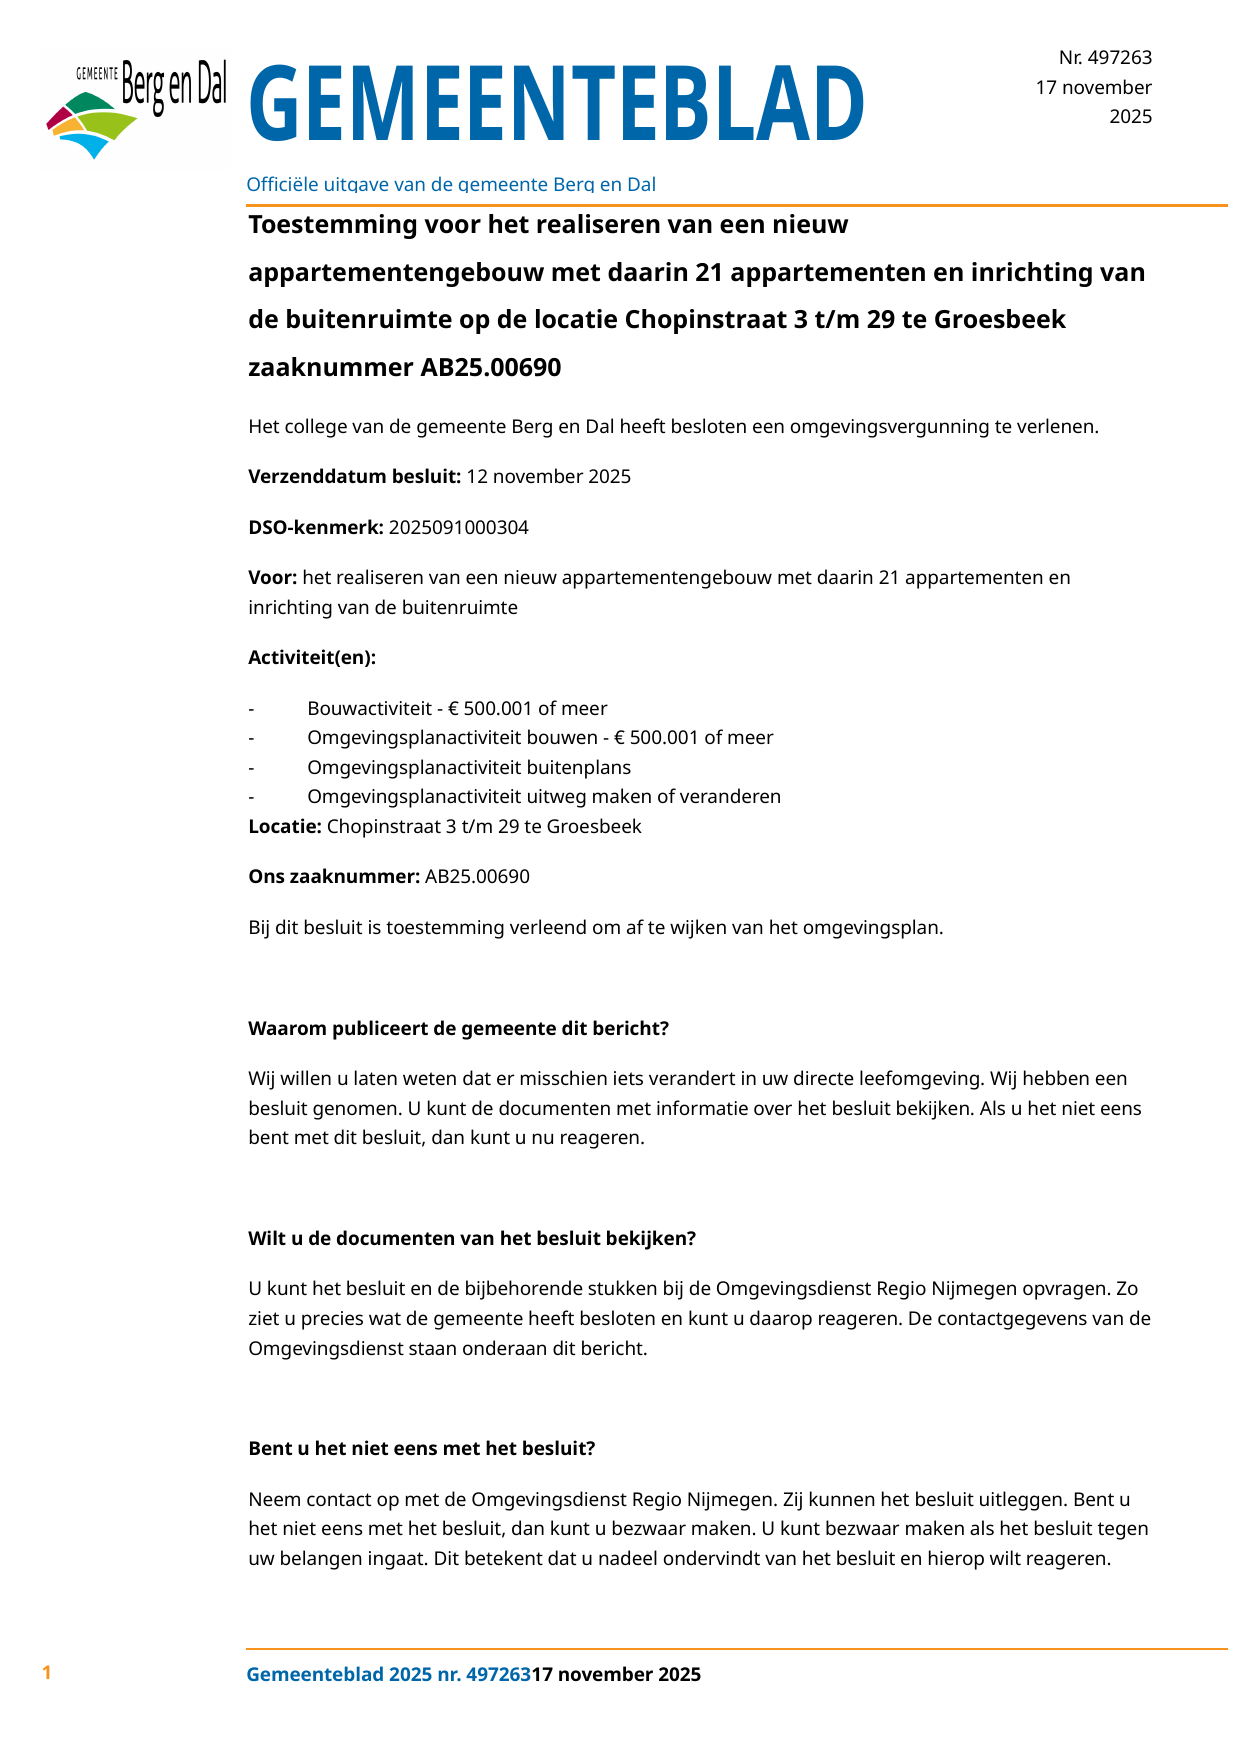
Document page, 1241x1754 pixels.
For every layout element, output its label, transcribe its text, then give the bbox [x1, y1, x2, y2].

list Bouwactiviteit - € 500.001 of meer [248, 695, 1152, 721]
text Neem contact op met de Omgevingsdienst Regio Nijmegen. Zij kunnen het besluit uitleggen. Bent u het niet eens met het besluit, dan kunt u bezwaar maken. U kunt bezwaar maken als het besluit tegen uw belangen ingaat. Dit betekent dat u nadeel ondervindt van het besluit en hierop wilt reageren. [248, 1486, 1152, 1571]
list Omgevingsplanactiviteit buitenplans [248, 754, 1152, 780]
text Waarom publiceert de gemeente dit bericht? [248, 1015, 1152, 1041]
text Wij willen u laten weten dat er misschien iets verandert in uw directe leefomgeving. Wij hebben een besluit genomen. U kunt de documenten met informatie over het besluit bekijken. Als u het niet eens bent met dit besluit, dan kunt u nu reageren. [248, 1065, 1152, 1150]
picture [41, 47, 231, 172]
text Wilt u de documenten van het besluit bekijken? [248, 1225, 1152, 1251]
text Bent u het niet eens met het besluit? [248, 1436, 1152, 1461]
list Omgevingsplanactiviteit bouwen - € 500.001 of meer [248, 724, 1152, 750]
text Verzenddatum besluit: 12 november 2025 [248, 463, 1152, 489]
text Ons zaaknummer: AB25.00690 [248, 863, 1152, 889]
text Toestemming voor het realiseren van een nieuw appartementengebouw met daarin 21 appartementen en inrichting van de buitenruimte op de locatie Chopinstraat 3 t/m 29 te Groesbeek zaaknummer AB25.00690 [248, 207, 1152, 384]
text Bij dit besluit is toestemming verleend om af te wijken van het omgevingsplan. [248, 914, 1152, 940]
text U kunt het besluit en de bijbehorende stukken bij de Omgevingsdienst Regio Nijmegen opvragen. Zo ziet u precies wat de gemeente heeft besloten en kunt u daarop reageren. De contactgegevens van de Omgevingsdienst staan onderaan dit bericht. [248, 1276, 1152, 1361]
list Omgevingsplanactiviteit uitweg maken of veranderen [248, 783, 1152, 809]
text Locatie: Chopinstraat 3 t/m 29 te Groesbeek [248, 813, 1152, 839]
text Activiteit(en): [248, 644, 1152, 670]
text DSO-kenmerk: 2025091000304 [248, 514, 1152, 540]
text Voor: het realiseren van een nieuw appartementengebouw met daarin 21 appartementen en inrichting van de buitenruimte [248, 564, 1152, 620]
text Het college van de gemeente Berg en Dal heeft besloten een omgevingsvergunning te verlenen. [248, 413, 1152, 439]
